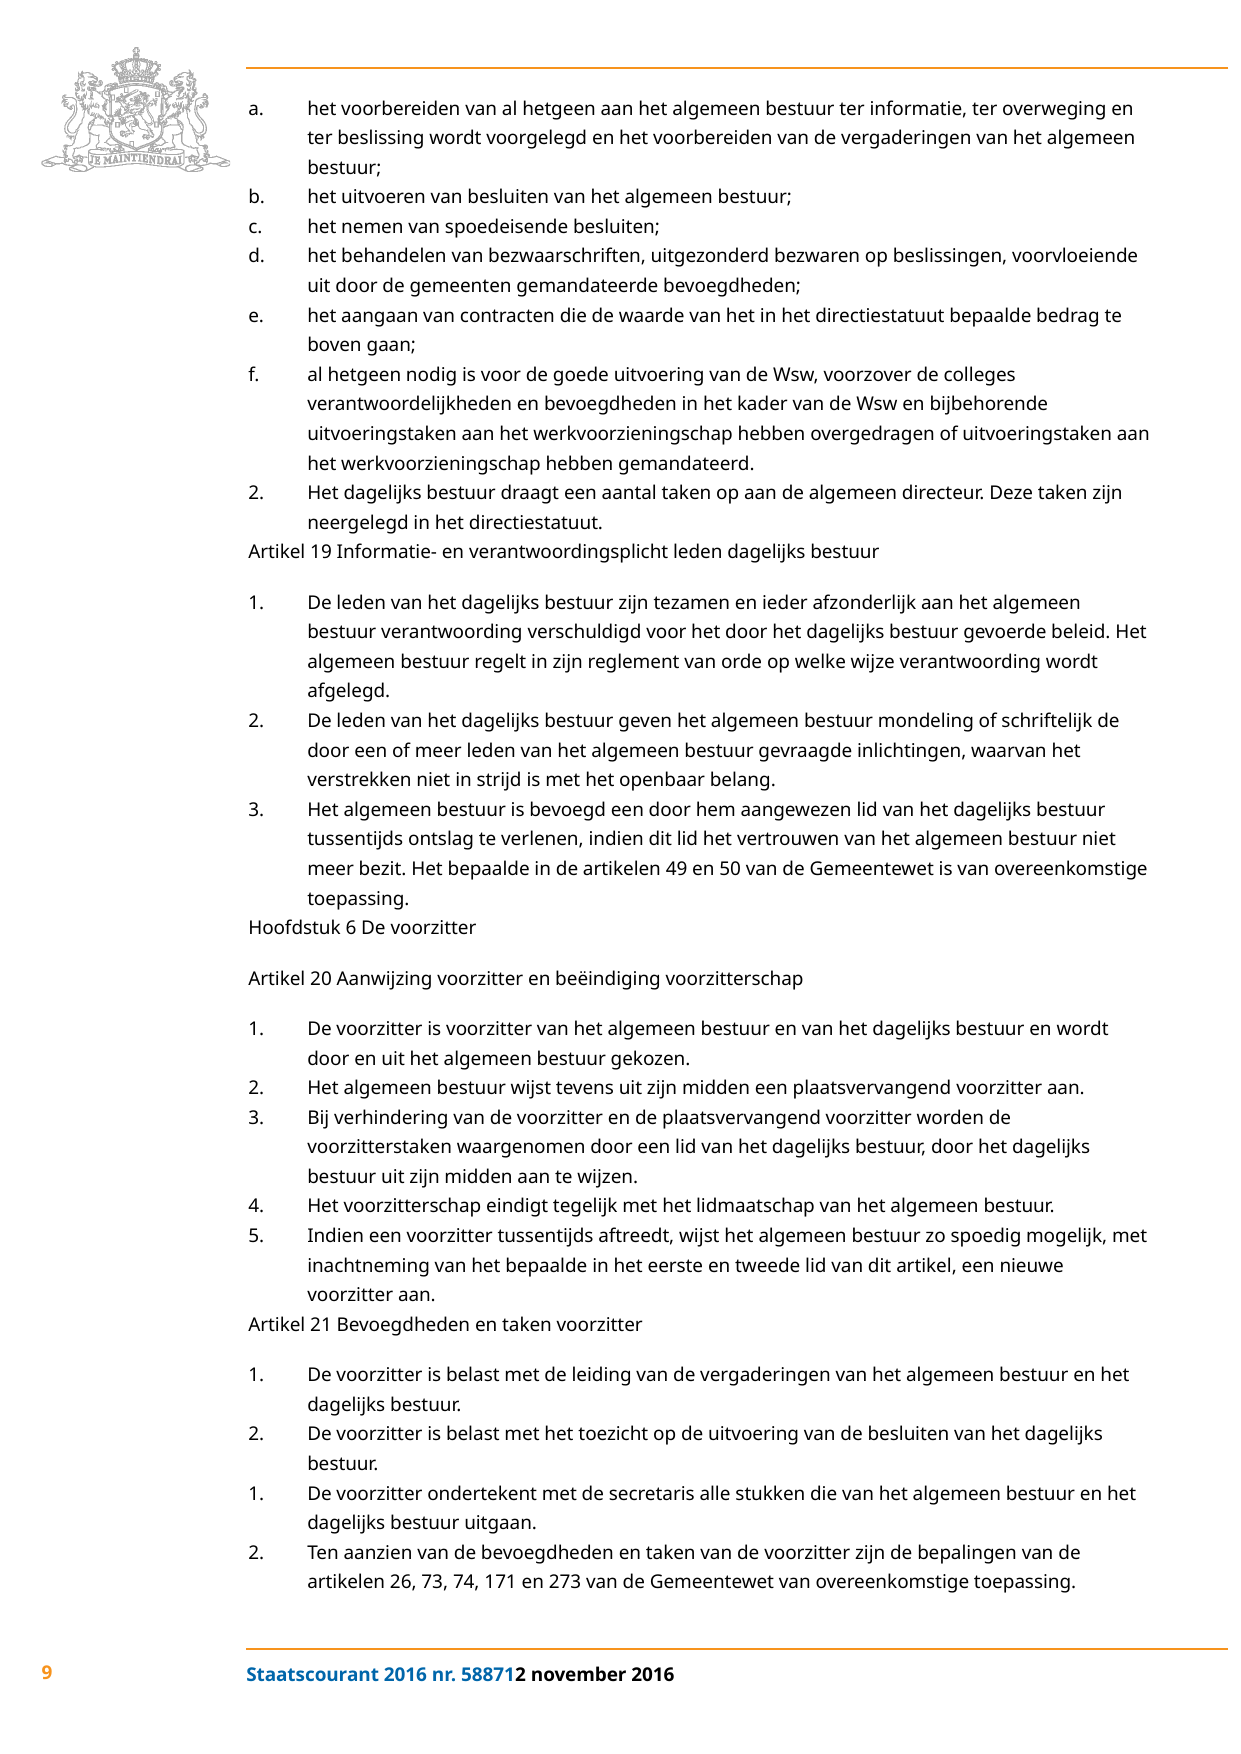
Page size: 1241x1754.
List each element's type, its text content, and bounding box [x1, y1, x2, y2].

list het behandelen van bezwaarschriften, uitgezonderd bezwaren op beslissingen, voorvloeiende uit door de gemeenten gemandateerde bevoegdheden; [248, 243, 1152, 298]
list Ten aanzien van de bevoegdheden en taken van de voorzitter zijn de bepalingen van de artikelen 26, 73, 74, 171 en 273 van de Gemeentewet van overeenkomstige toepassing. [248, 1539, 1152, 1594]
list De voorzitter is belast met het toezicht op de uitvoering van de besluiten van het dagelijks bestuur. [248, 1421, 1152, 1476]
text Hoofdstuk 6 De voorzitter [248, 914, 1152, 940]
list Het dagelijks bestuur draagt een aantal taken op aan de algemeen directeur. Deze taken zijn neergelegd in het directiestatuut. [248, 479, 1152, 535]
list Het voorzitterschap eindigt tegelijk met het lidmaatschap van het algemeen bestuur. [248, 1193, 1152, 1218]
list het nemen van spoedeisende besluiten; [248, 213, 1152, 239]
list De voorzitter is voorzitter van het algemeen bestuur en van het dagelijks bestuur en wordt door en uit het algemeen bestuur gekozen. [248, 1015, 1152, 1071]
list De leden van het dagelijks bestuur geven het algemeen bestuur mondeling of schriftelijk de door een of meer leden van het algemeen bestuur gevraagde inlichtingen, waarvan het verstrekken niet in strijd is met het openbaar belang. [248, 707, 1152, 792]
list Bij verhindering van de voorzitter en de plaatsvervangend voorzitter worden de voorzitterstaken waargenomen door een lid van het dagelijks bestuur, door het dagelijks bestuur uit zijn midden aan te wijzen. [248, 1104, 1152, 1189]
list al hetgeen nodig is voor de goede uitvoering van de Wsw, voorzover de colleges verantwoordelijkheden en bevoegdheden in het kader van de Wsw en bijbehorende uitvoeringstaken aan het werkvoorzieningschap hebben overgedragen of uitvoeringstaken aan het werkvoorzieningschap hebben gemandateerd. [248, 361, 1152, 476]
picture [41, 47, 231, 172]
text Artikel 21 Bevoegdheden en taken voorzitter [248, 1311, 1152, 1337]
list het aangaan van contracten die de waarde van het in het directiestatuut bepaalde bedrag te boven gaan; [248, 302, 1152, 357]
list De voorzitter ondertekent met de secretaris alle stukken die van het algemeen bestuur en het dagelijks bestuur uitgaan. [248, 1480, 1152, 1535]
text Artikel 19 Informatie- en verantwoordingsplicht leden dagelijks bestuur [248, 538, 1152, 564]
list De leden van het dagelijks bestuur zijn tezamen en ieder afzonderlijk aan het algemeen bestuur verantwoording verschuldigd voor het door het dagelijks bestuur gevoerde beleid. Het algemeen bestuur regelt in zijn reglement van orde op welke wijze verantwoording wordt afgelegd. [248, 589, 1152, 703]
text Artikel 20 Aanwijzing voorzitter en beëindiging voorzitterschap [248, 965, 1152, 991]
list het uitvoeren van besluiten van het algemeen bestuur; [248, 183, 1152, 209]
list De voorzitter is belast met de leiding van de vergaderingen van het algemeen bestuur en het dagelijks bestuur. [248, 1361, 1152, 1417]
list Het algemeen bestuur is bevoegd een door hem aangewezen lid van het dagelijks bestuur tussentijds ontslag te verlenen, indien dit lid het vertrouwen van het algemeen bestuur niet meer bezit. Het bepaalde in de artikelen 49 en 50 van de Gemeentewet is van overeenkomstige toepassing. [248, 796, 1152, 911]
list het voorbereiden van al hetgeen aan het algemeen bestuur ter informatie, ter overweging en ter beslissing wordt voorgelegd en het voorbereiden van de vergaderingen van het algemeen bestuur; [248, 95, 1152, 180]
list Het algemeen bestuur wijst tevens uit zijn midden een plaatsvervangend voorzitter aan. [248, 1074, 1152, 1100]
list Indien een voorzitter tussentijds aftreedt, wijst het algemeen bestuur zo spoedig mogelijk, met inachtneming van het bepaalde in het eerste en tweede lid van dit artikel, een nieuwe voorzitter aan. [248, 1222, 1152, 1307]
